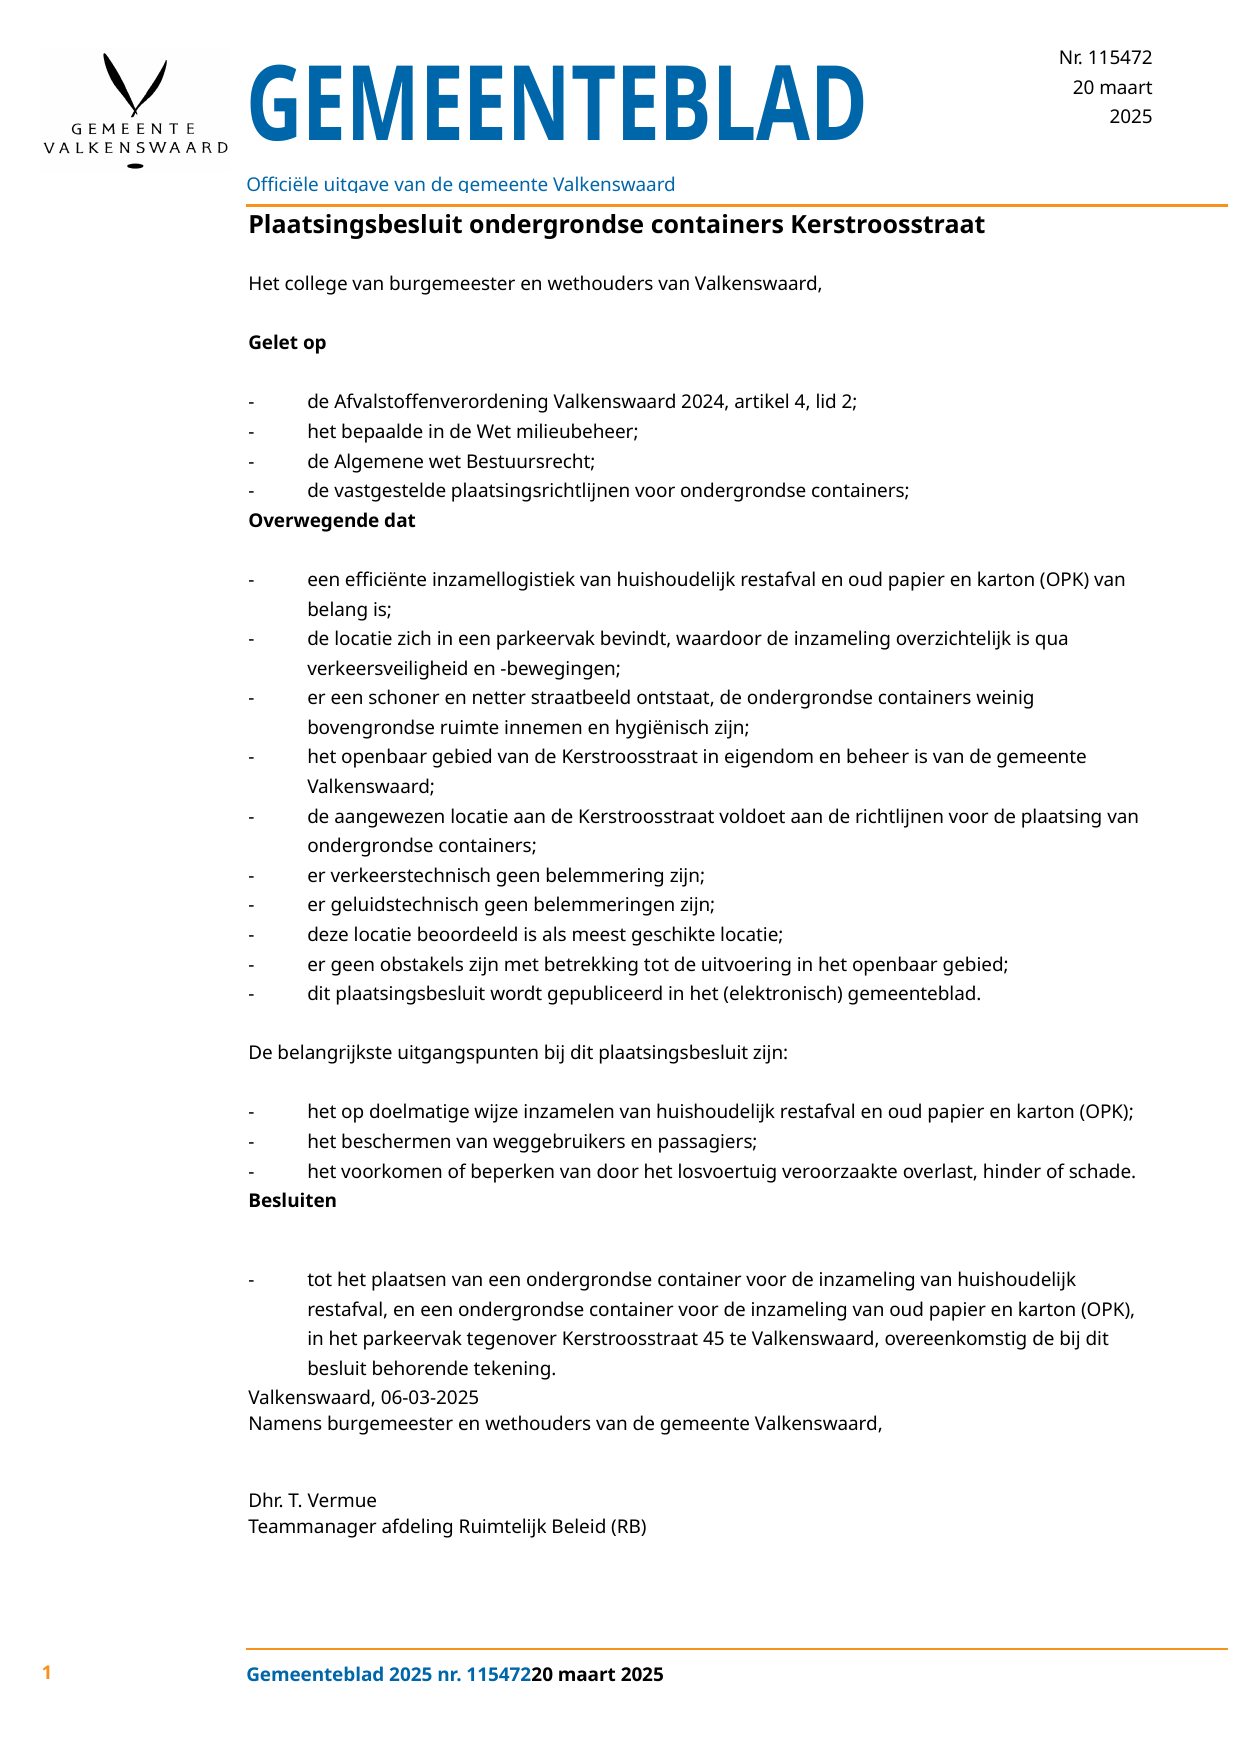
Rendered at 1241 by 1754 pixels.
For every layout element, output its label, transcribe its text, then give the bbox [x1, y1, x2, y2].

text Besluiten [248, 1187, 1152, 1213]
text Gelet op [248, 329, 1152, 355]
list de Algemene wet Bestuursrecht; [248, 448, 1152, 473]
list er een schoner en netter straatbeeld ontstaat, de ondergrondse containers weinig bovengrondse ruimte innemen en hygiënisch zijn; [248, 684, 1152, 740]
text Valkenswaard, 06-03-2025 [248, 1384, 1152, 1410]
list het beschermen van weggebruikers en passagiers; [248, 1128, 1152, 1154]
list dit plaatsingsbesluit wordt gepubliceerd in het (elektronisch) gemeenteblad. [248, 980, 1152, 1006]
list tot het plaatsen van een ondergrondse container voor de inzameling van huishoudelijk restafval, en een ondergrondse container voor de inzameling van oud papier en karton (OPK), in het parkeervak tegenover Kerstroosstraat 45 te Valkenswaard, overeenkomstig de bij dit besluit behorende tekening. [248, 1266, 1152, 1381]
list er geen obstakels zijn met betrekking tot de uitvoering in het openbaar gebied; [248, 951, 1152, 976]
list de locatie zich in een parkeervak bevindt, waardoor de inzameling overzichtelijk is qua verkeersveiligheid en -bewegingen; [248, 625, 1152, 681]
list het op doelmatige wijze inzamelen van huishoudelijk restafval en oud papier en karton (OPK); [248, 1099, 1152, 1124]
text De belangrijkste uitgangspunten bij dit plaatsingsbesluit zijn: [248, 1039, 1152, 1065]
list een efficiënte inzamellogistiek van huishoudelijk restafval en oud papier en karton (OPK) van belang is; [248, 566, 1152, 621]
list het bepaalde in de Wet milieubeheer; [248, 418, 1152, 444]
list de vastgestelde plaatsingsrichtlijnen voor ondergrondse containers; [248, 477, 1152, 503]
picture [41, 47, 231, 172]
list de aangewezen locatie aan de Kerstroosstraat voldoet aan de richtlijnen voor de plaatsing van ondergrondse containers; [248, 803, 1152, 858]
text Overwegende dat [248, 507, 1152, 533]
list er geluidstechnisch geen belemmeringen zijn; [248, 892, 1152, 917]
list de Afvalstoffenverordening Valkenswaard 2024, artikel 4, lid 2; [248, 389, 1152, 414]
text Dhr. T. Vermue [248, 1487, 1152, 1513]
text Namens burgemeester en wethouders van de gemeente Valkenswaard, [248, 1410, 1152, 1436]
text Plaatsingsbesluit ondergrondse containers Kerstroosstraat [248, 207, 1152, 241]
list het openbaar gebied van de Kerstroosstraat in eigendom en beheer is van de gemeente Valkenswaard; [248, 744, 1152, 799]
list deze locatie beoordeeld is als meest geschikte locatie; [248, 921, 1152, 947]
list het voorkomen of beperken van door het losvoertuig veroorzaakte overlast, hinder of schade. [248, 1158, 1152, 1183]
text Het college van burgemeester en wethouders van Valkenswaard, [248, 270, 1152, 296]
list er verkeerstechnisch geen belemmering zijn; [248, 862, 1152, 888]
text Teammanager afdeling Ruimtelijk Beleid (RB) [248, 1513, 1152, 1539]
